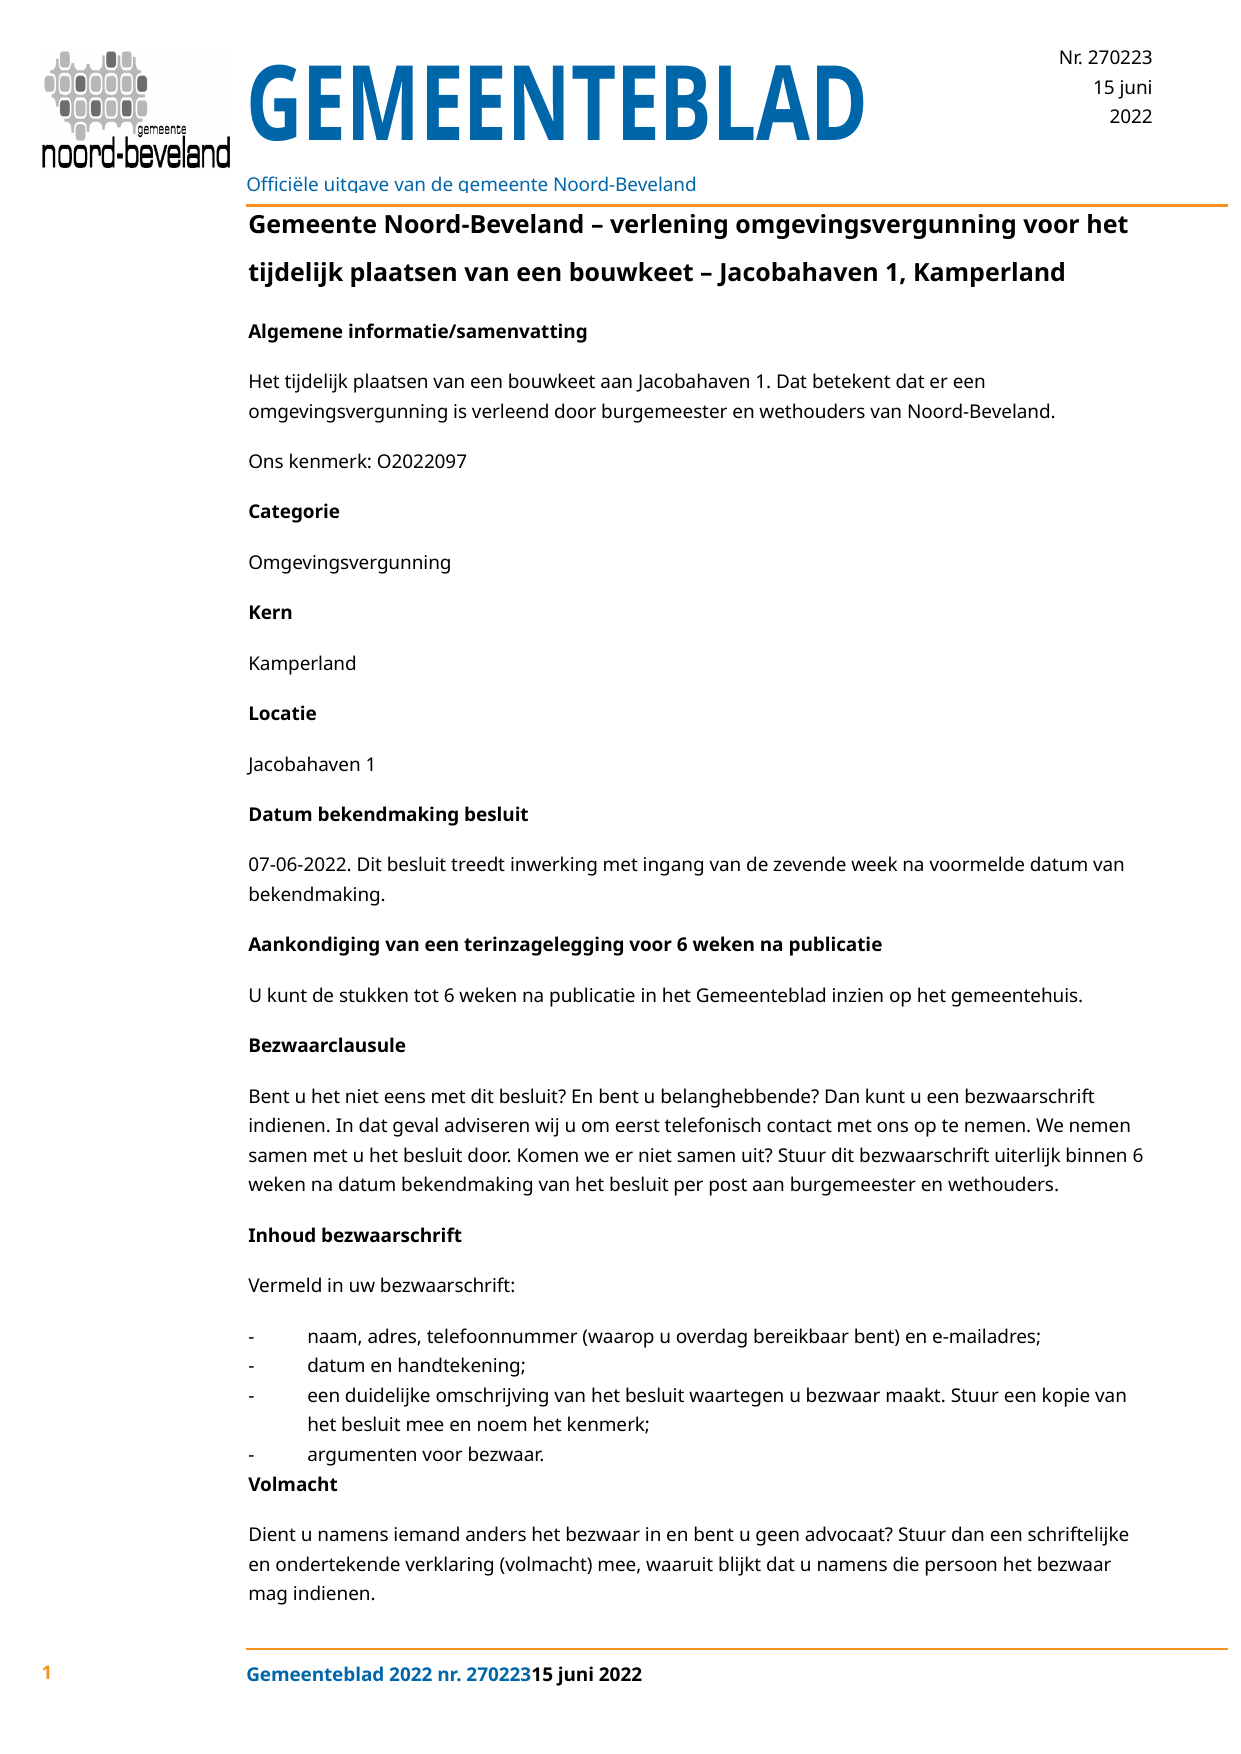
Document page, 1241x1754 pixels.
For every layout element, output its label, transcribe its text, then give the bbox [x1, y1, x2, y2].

text Locatie [248, 700, 1152, 726]
list datum en handtekening; [248, 1352, 1152, 1378]
list een duidelijke omschrijving van het besluit waartegen u bezwaar maakt. Stuur een kopie van het besluit mee en noem het kenmerk; [248, 1382, 1152, 1437]
text Vermeld in uw bezwaarschrift: [248, 1272, 1152, 1298]
text Ons kenmerk: O2022097 [248, 448, 1152, 474]
text 07-06-2022. Dit besluit treedt inwerking met ingang van de zevende week na voormelde datum van bekendmaking. [248, 852, 1152, 907]
text Aankondiging van een terinzagelegging voor 6 weken na publicatie [248, 932, 1152, 957]
text Het tijdelijk plaatsen van een bouwkeet aan Jacobahaven 1. Dat betekent dat er een omgevingsvergunning is verleend door burgemeester en wethouders van Noord-Beveland. [248, 368, 1152, 424]
text Bent u het niet eens met dit besluit? En bent u belanghebbende? Dan kunt u een bezwaarschrift indienen. In dat geval adviseren wij u om eerst telefonisch contact met ons op te nemen. We nemen samen met u het besluit door. Komen we er niet samen uit? Stuur dit bezwaarschrift uiterlijk binnen 6 weken na datum bekendmaking van het besluit per post aan burgemeester en wethouders. [248, 1083, 1152, 1197]
picture [41, 47, 231, 172]
text Kern [248, 599, 1152, 625]
text Inhoud bezwaarschrift [248, 1222, 1152, 1248]
text Gemeente Noord-Beveland – verlening omgevingsvergunning voor het tijdelijk plaatsen van een bouwkeet – Jacobahaven 1, Kamperland [248, 207, 1152, 288]
text Algemene informatie/samenvatting [248, 318, 1152, 344]
list naam, adres, telefoonnummer (waarop u overdag bereikbaar bent) en e-mailadres; [248, 1323, 1152, 1349]
text Omgevingsvergunning [248, 549, 1152, 575]
text Jacobahaven 1 [248, 751, 1152, 777]
text Volmacht [248, 1471, 1152, 1497]
text Bezwaarclausule [248, 1032, 1152, 1058]
list argumenten voor bezwaar. [248, 1441, 1152, 1467]
text Dient u namens iemand anders het bezwaar in en bent u geen advocaat? Stuur dan een schriftelijke en ondertekende verklaring (volmacht) mee, waaruit blijkt dat u namens die persoon het bezwaar mag indienen. [248, 1521, 1152, 1606]
text U kunt de stukken tot 6 weken na publicatie in het Gemeenteblad inzien op het gemeentehuis. [248, 982, 1152, 1008]
text Categorie [248, 499, 1152, 524]
text Datum bekendmaking besluit [248, 801, 1152, 827]
text Kamperland [248, 650, 1152, 676]
